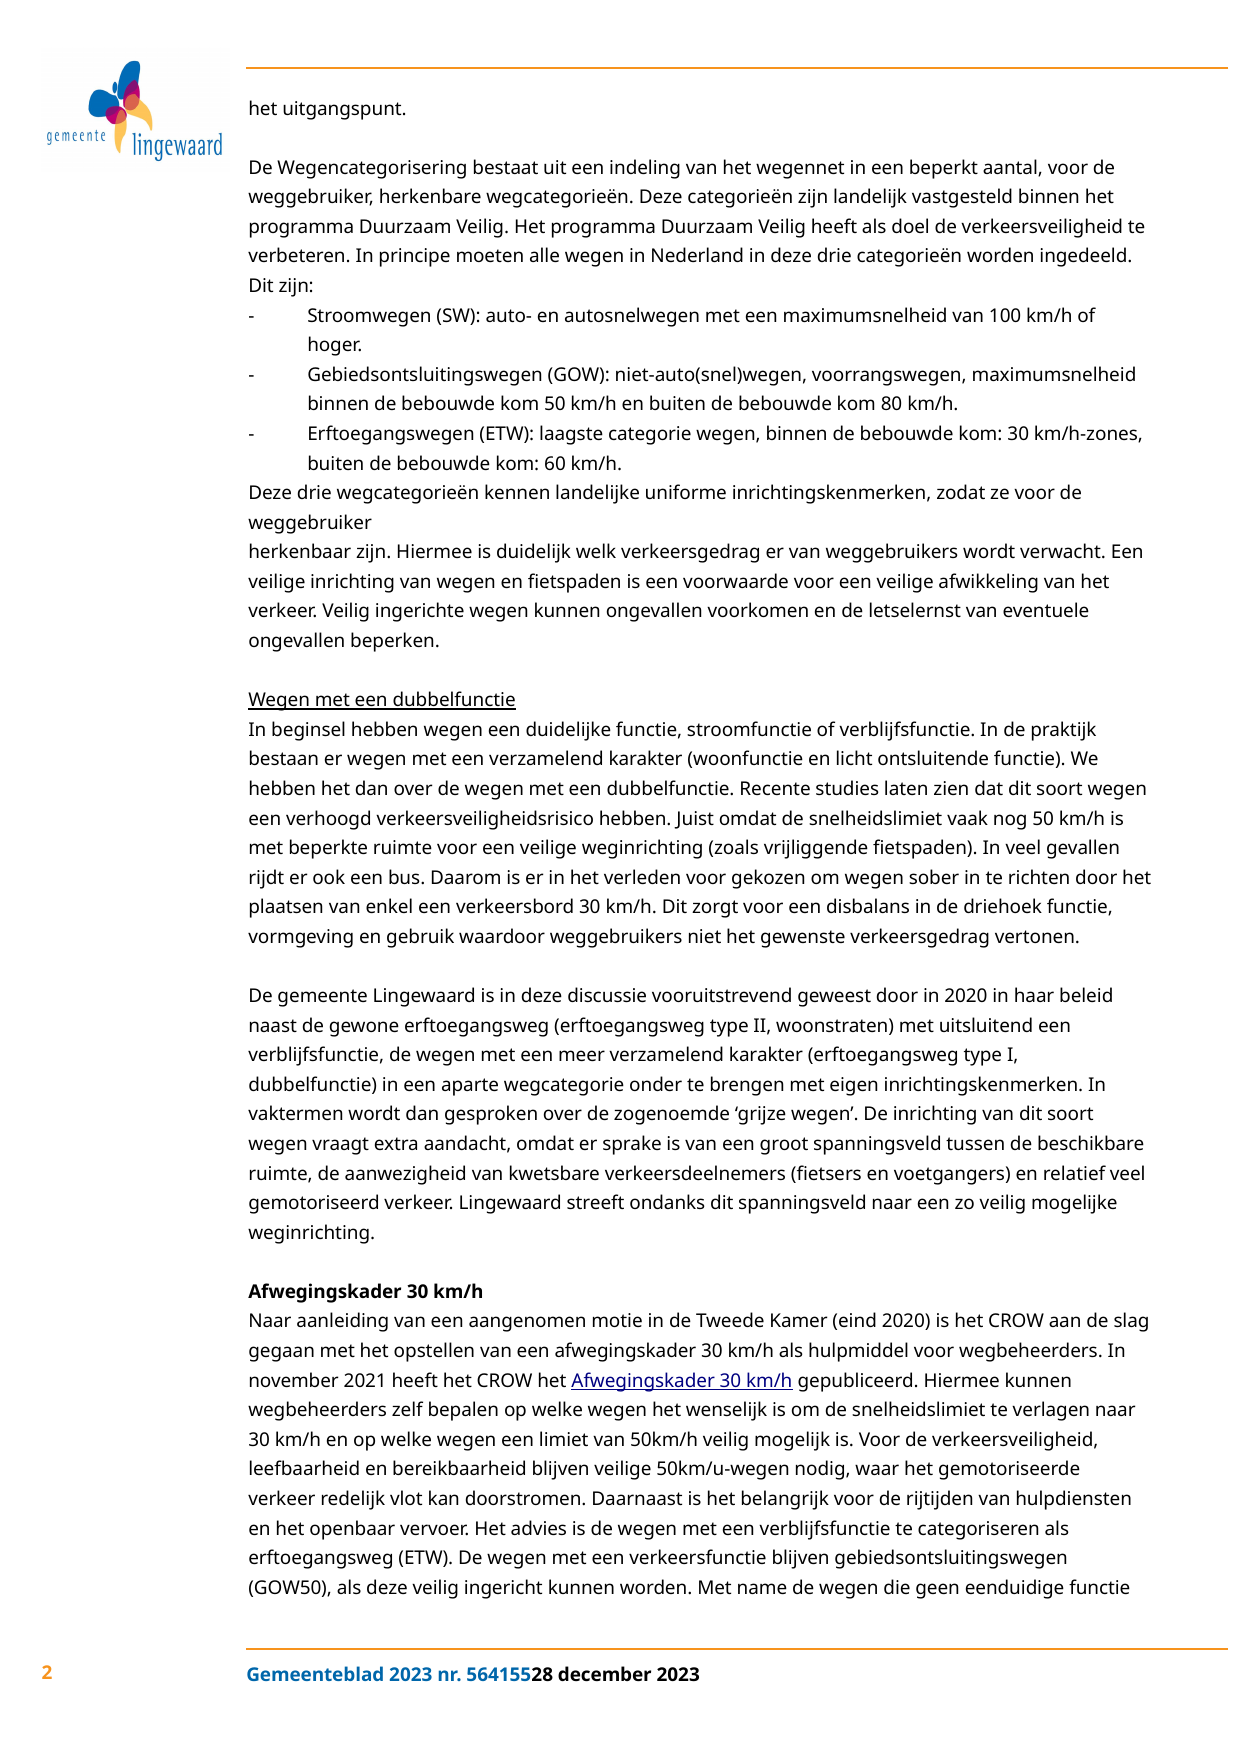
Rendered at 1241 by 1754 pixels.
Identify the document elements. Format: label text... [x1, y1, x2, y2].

text De gemeente Lingewaard is in deze discussie vooruitstrevend geweest door in 2020 in haar beleid naast de gewone erftoegangsweg (erftoegangsweg type II, woonstraten) met uitsluitend een verblijfsfunctie, de wegen met een meer verzamelend karakter (erftoegangsweg type I, dubbelfunctie) in een aparte wegcategorie onder te brengen met eigen inrichtingskenmerken. In vaktermen wordt dan gesproken over de zogenoemde ‘grijze wegen’. De inrichting van dit soort wegen vraagt extra aandacht, omdat er sprake is van een groot spanningsveld tussen de beschikbare ruimte, de aanwezigheid van kwetsbare verkeersdeelnemers (fietsers en voetgangers) en relatief veel gemotoriseerd verkeer. Lingewaard streeft ondanks dit spanningsveld naar een zo veilig mogelijke weginrichting. [248, 982, 1152, 1245]
list Erftoegangswegen (ETW): laagste categorie wegen, binnen de bebouwde kom: 30 km/h-zones, buiten de bebouwde kom: 60 km/h. [248, 420, 1152, 476]
text Naar aanleiding van een aangenomen motie in de Tweede Kamer (eind 2020) is het CROW aan de slag gegaan met het opstellen van een afwegingskader 30 km/h als hulpmiddel voor wegbeheerders. In november 2021 heeft het CROW het Afwegingskader 30 km/h gepubliceerd. Hiermee kunnen wegbeheerders zelf bepalen op welke wegen het wenselijk is om de snelheidslimiet te verlagen naar 30 km/h en op welke wegen een limiet van 50km/h veilig mogelijk is. Voor de verkeersveiligheid, leefbaarheid en bereikbaarheid blijven veilige 50km/u-wegen nodig, waar het gemotoriseerde verkeer redelijk vlot kan doorstromen. Daarnaast is het belangrijk voor de rijtijden van hulpdiensten en het openbaar vervoer. Het advies is de wegen met een verblijfsfunctie te categoriseren als erftoegangsweg (ETW). De wegen met een verkeersfunctie blijven gebiedsontsluitingswegen (GOW50), als deze veilig ingericht kunnen worden. Met name de wegen die geen eenduidige functie [248, 1308, 1152, 1600]
text In beginsel hebben wegen een duidelijke functie, stroomfunctie of verblijfsfunctie. In de praktijk bestaan er wegen met een verzamelend karakter (woonfunctie en licht ontsluitende functie). We hebben het dan over de wegen met een dubbelfunctie. Recente studies laten zien dat dit soort wegen een verhoogd verkeersveiligheidsrisico hebben. Juist omdat de snelheidslimiet vaak nog 50 km/h is met beperkte ruimte voor een veilige weginrichting (zoals vrijliggende fietspaden). In veel gevallen rijdt er ook een bus. Daarom is er in het verleden voor gekozen om wegen sober in te richten door het plaatsen van enkel een verkeersbord 30 km/h. Dit zorgt voor een disbalans in de driehoek functie, vormgeving en gebruik waardoor weggebruikers niet het gewenste verkeersgedrag vertonen. [248, 716, 1152, 949]
list Stroomwegen (SW): auto- en autosnelwegen met een maximumsnelheid van 100 km/h of hoger. [248, 302, 1152, 357]
text Wegen met een dubbelfunctie [248, 686, 1152, 712]
text De Wegencategorisering bestaat uit een indeling van het wegennet in een beperkt aantal, voor de weggebruiker, herkenbare wegcategorieën. Deze categorieën zijn landelijk vastgesteld binnen het programma Duurzaam Veilig. Het programma Duurzaam Veilig heeft als doel de verkeersveiligheid te verbeteren. In principe moeten alle wegen in Nederland in deze drie categorieën worden ingedeeld. Dit zijn: [248, 154, 1152, 298]
text Afwegingskader 30 km/h [248, 1278, 1152, 1304]
text Deze drie wegcategorieën kennen landelijke uniforme inrichtingskenmerken, zodat ze voor de weggebruiker [248, 479, 1152, 535]
picture [41, 47, 231, 172]
list Gebiedsontsluitingswegen (GOW): niet-auto(snel)wegen, voorrangswegen, maximumsnelheid binnen de bebouwde kom 50 km/h en buiten de bebouwde kom 80 km/h. [248, 361, 1152, 416]
text herkenbaar zijn. Hiermee is duidelijk welk verkeersgedrag er van weggebruikers wordt verwacht. Een veilige inrichting van wegen en fietspaden is een voorwaarde voor een veilige afwikkeling van het verkeer. Veilig ingerichte wegen kunnen ongevallen voorkomen en de letselernst van eventuele ongevallen beperken. [248, 538, 1152, 653]
text het uitgangspunt. [248, 95, 1152, 121]
